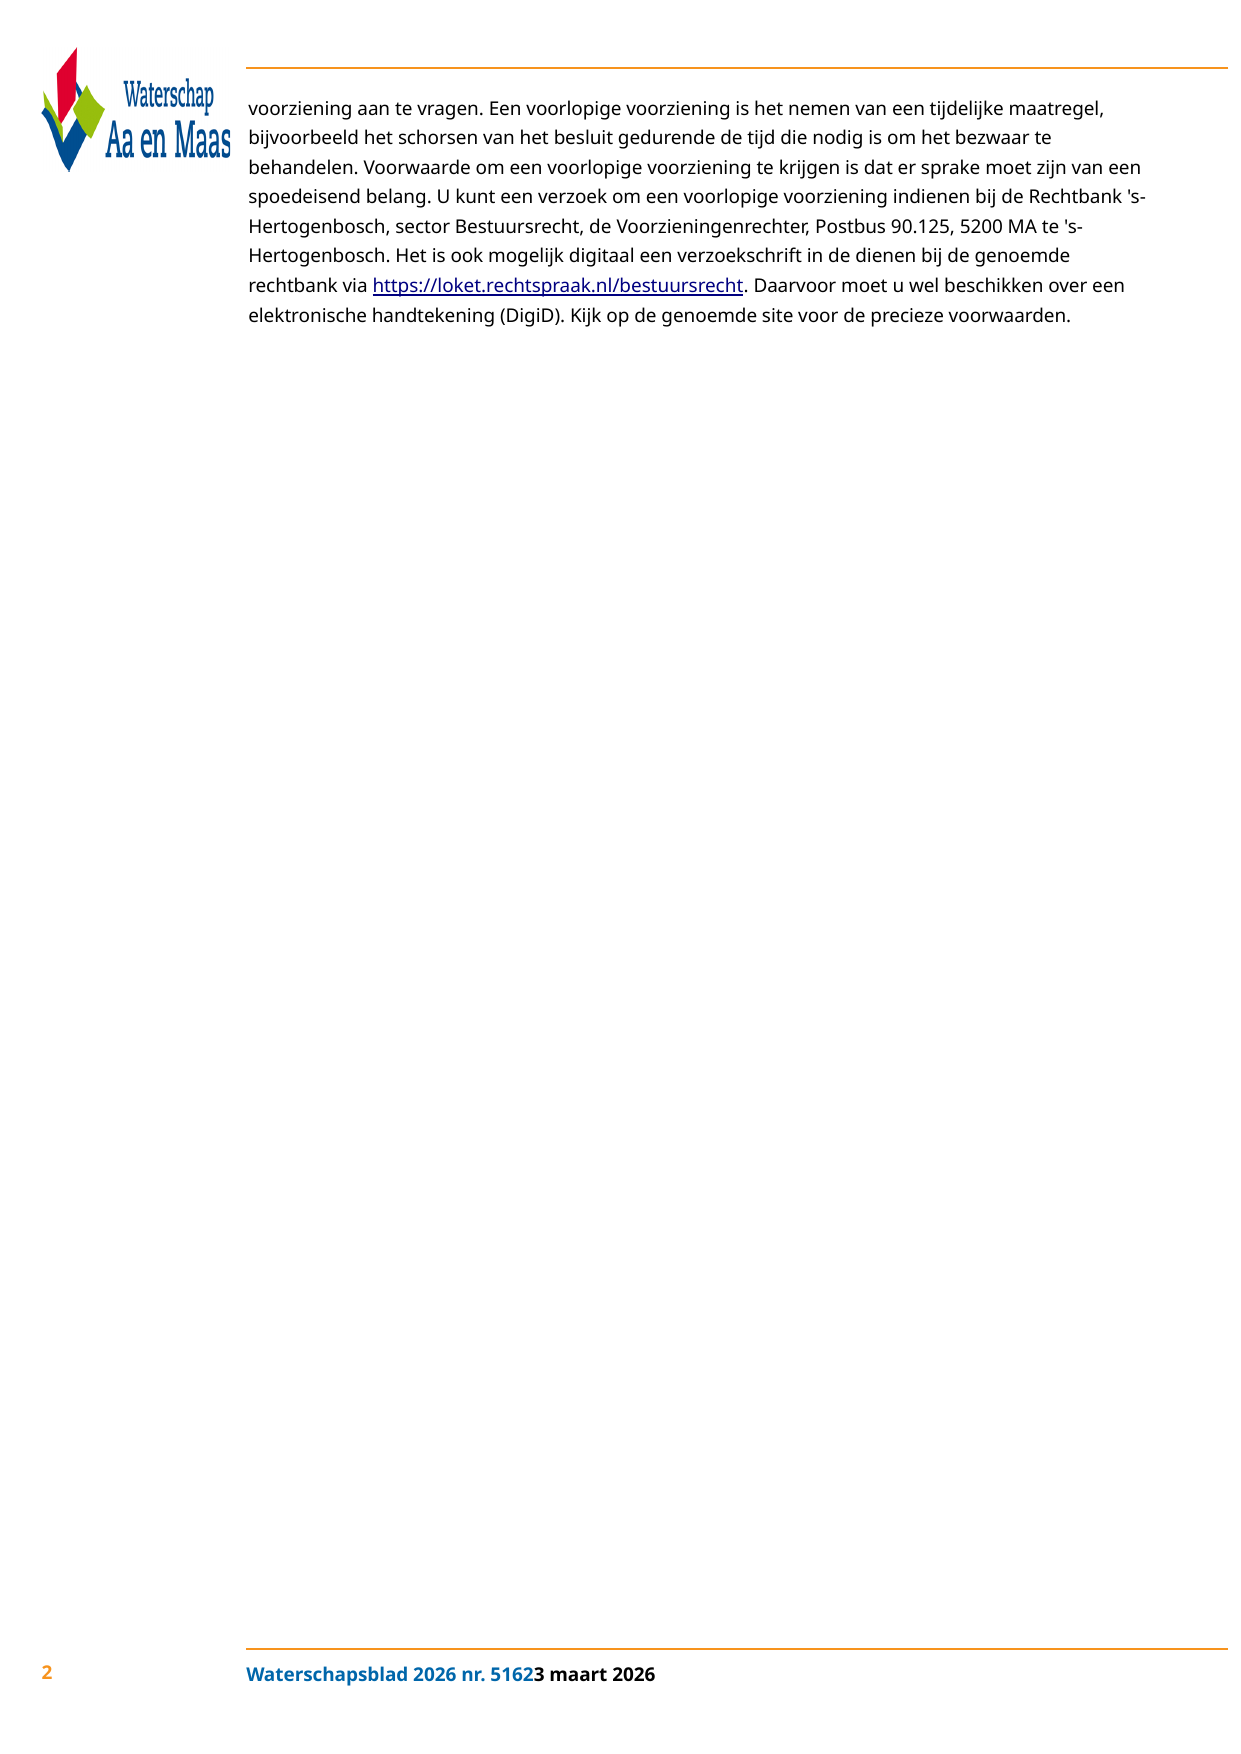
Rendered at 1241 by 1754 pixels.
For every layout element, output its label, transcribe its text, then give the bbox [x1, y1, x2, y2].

text voorziening aan te vragen. Een voorlopige voorziening is het nemen van een tijdelijke maatregel, bijvoorbeeld het schorsen van het besluit gedurende de tijd die nodig is om het bezwaar te behandelen. Voorwaarde om een voorlopige voorziening te krijgen is dat er sprake moet zijn van een spoedeisend belang. U kunt een verzoek om een voorlopige voorziening indienen bij de Rechtbank 's-Hertogenbosch, sector Bestuursrecht, de Voorzieningenrechter, Postbus 90.125, 5200 MA te 's-Hertogenbosch. Het is ook mogelijk digitaal een verzoekschrift in de dienen bij de genoemde rechtbank via https://loket.rechtspraak.nl/bestuursrecht. Daarvoor moet u wel beschikken over een elektronische handtekening (DigiD). Kijk op de genoemde site voor de precieze voorwaarden. [248, 95, 1152, 328]
picture [41, 47, 231, 172]
